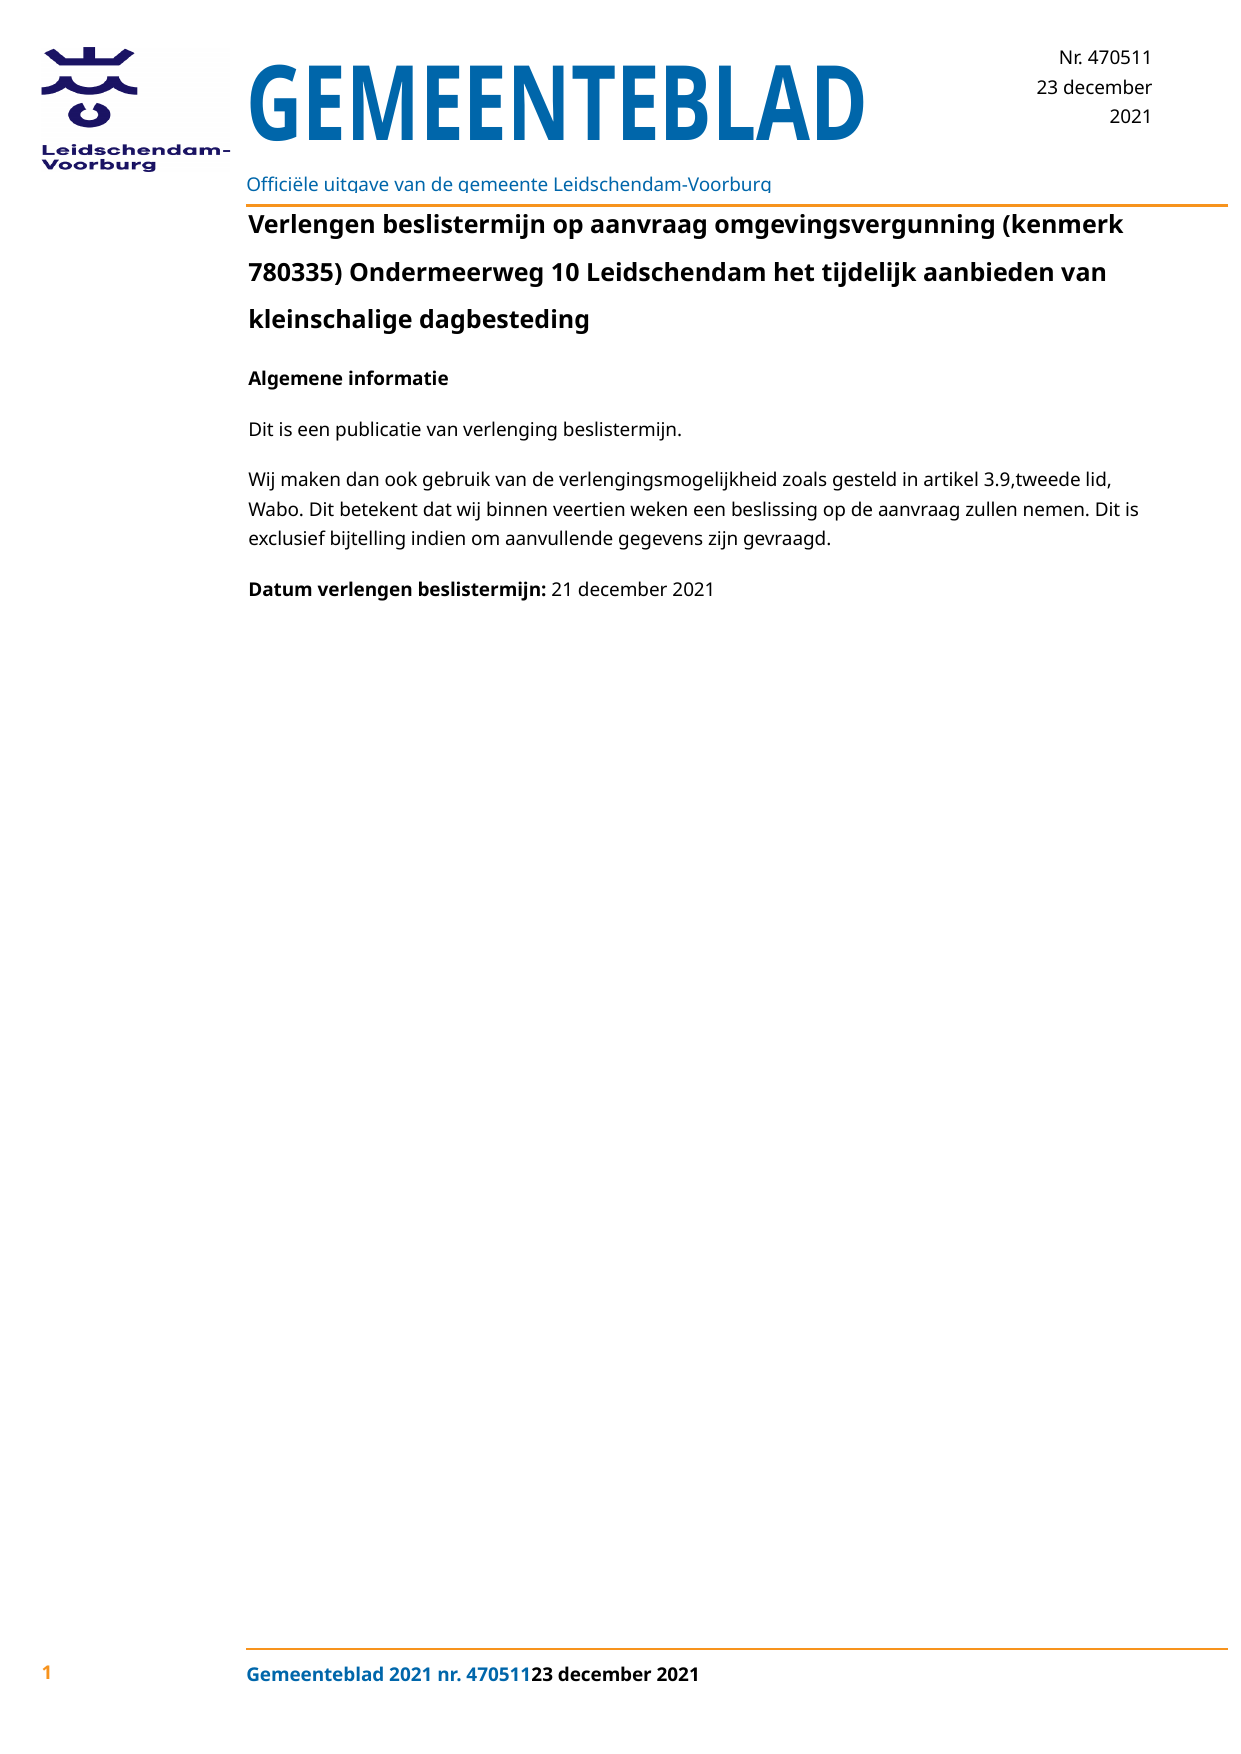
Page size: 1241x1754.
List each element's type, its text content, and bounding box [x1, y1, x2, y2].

text Wij maken dan ook gebruik van de verlengingsmogelijkheid zoals gesteld in artikel 3.9,tweede lid, Wabo. Dit betekent dat wij binnen veertien weken een beslissing op de aanvraag zullen nemen. Dit is exclusief bijtelling indien om aanvullende gegevens zijn gevraagd. [248, 466, 1152, 551]
picture [41, 47, 231, 172]
text Verlengen beslistermijn op aanvraag omgevingsvergunning (kenmerk 780335) Ondermeerweg 10 Leidschendam het tijdelijk aanbieden van kleinschalige dagbesteding [248, 207, 1152, 336]
text Algemene informatie [248, 366, 1152, 391]
text Dit is een publicatie van verlenging beslistermijn. [248, 416, 1152, 442]
text Datum verlengen beslistermijn: 21 december 2021 [248, 576, 1152, 602]
